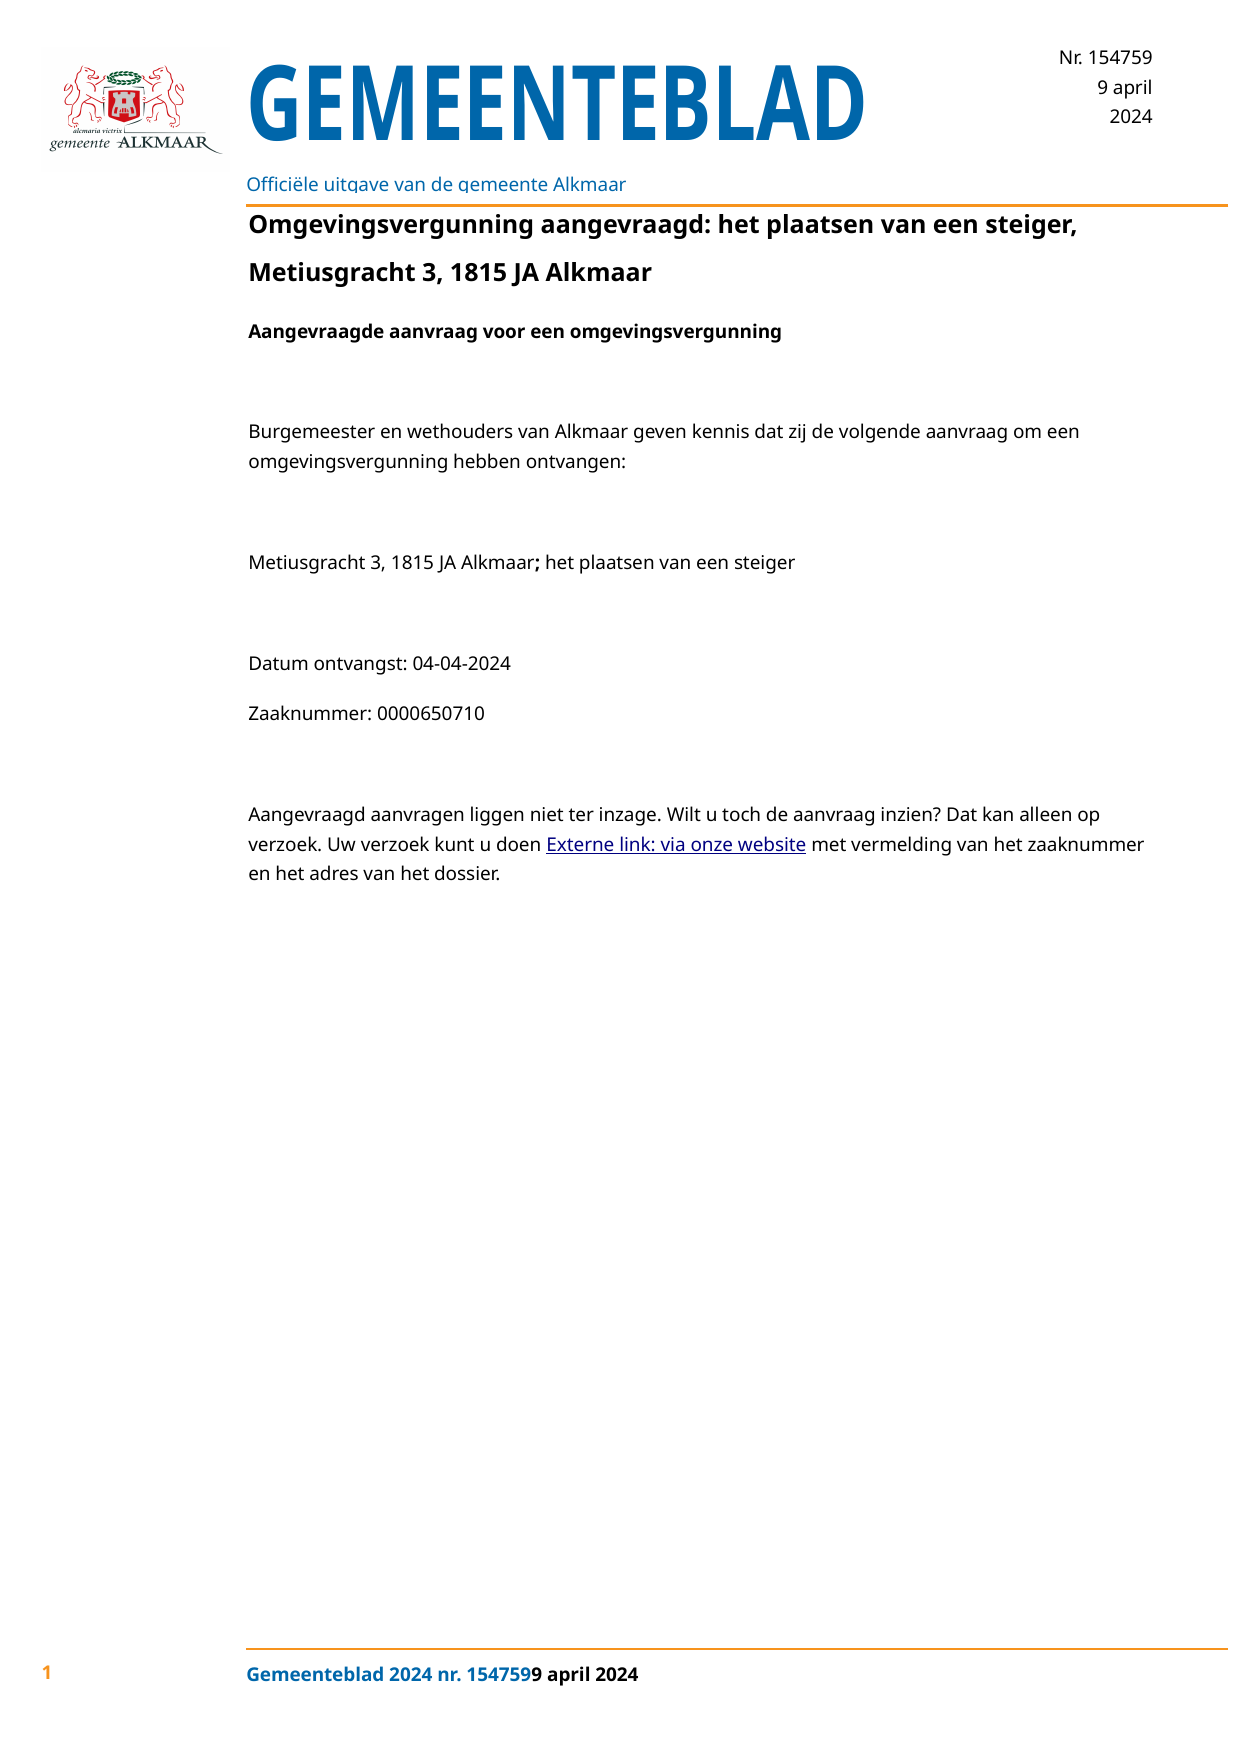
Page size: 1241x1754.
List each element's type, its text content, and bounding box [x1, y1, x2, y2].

text Aangevraagd aanvragen liggen niet ter inzage. Wilt u toch de aanvraag inzien? Dat kan alleen op verzoek. Uw verzoek kunt u doen Externe link: via onze website met vermelding van het zaaknummer en het adres van het dossier. [248, 801, 1152, 886]
text Aangevraagde aanvraag voor een omgevingsvergunning [248, 318, 1152, 344]
text Zaaknummer: 0000650710 [248, 700, 1152, 726]
text Burgemeester en wethouders van Alkmaar geven kennis dat zij de volgende aanvraag om een omgevingsvergunning hebben ontvangen: [248, 419, 1152, 474]
picture [41, 47, 231, 172]
text Metiusgracht 3, 1815 JA Alkmaar; het plaatsen van een steiger [248, 549, 1152, 575]
text Omgevingsvergunning aangevraagd: het plaatsen van een steiger, Metiusgracht 3, 1815 JA Alkmaar [248, 207, 1152, 288]
text Datum ontvangst: 04-04-2024 [248, 650, 1152, 676]
